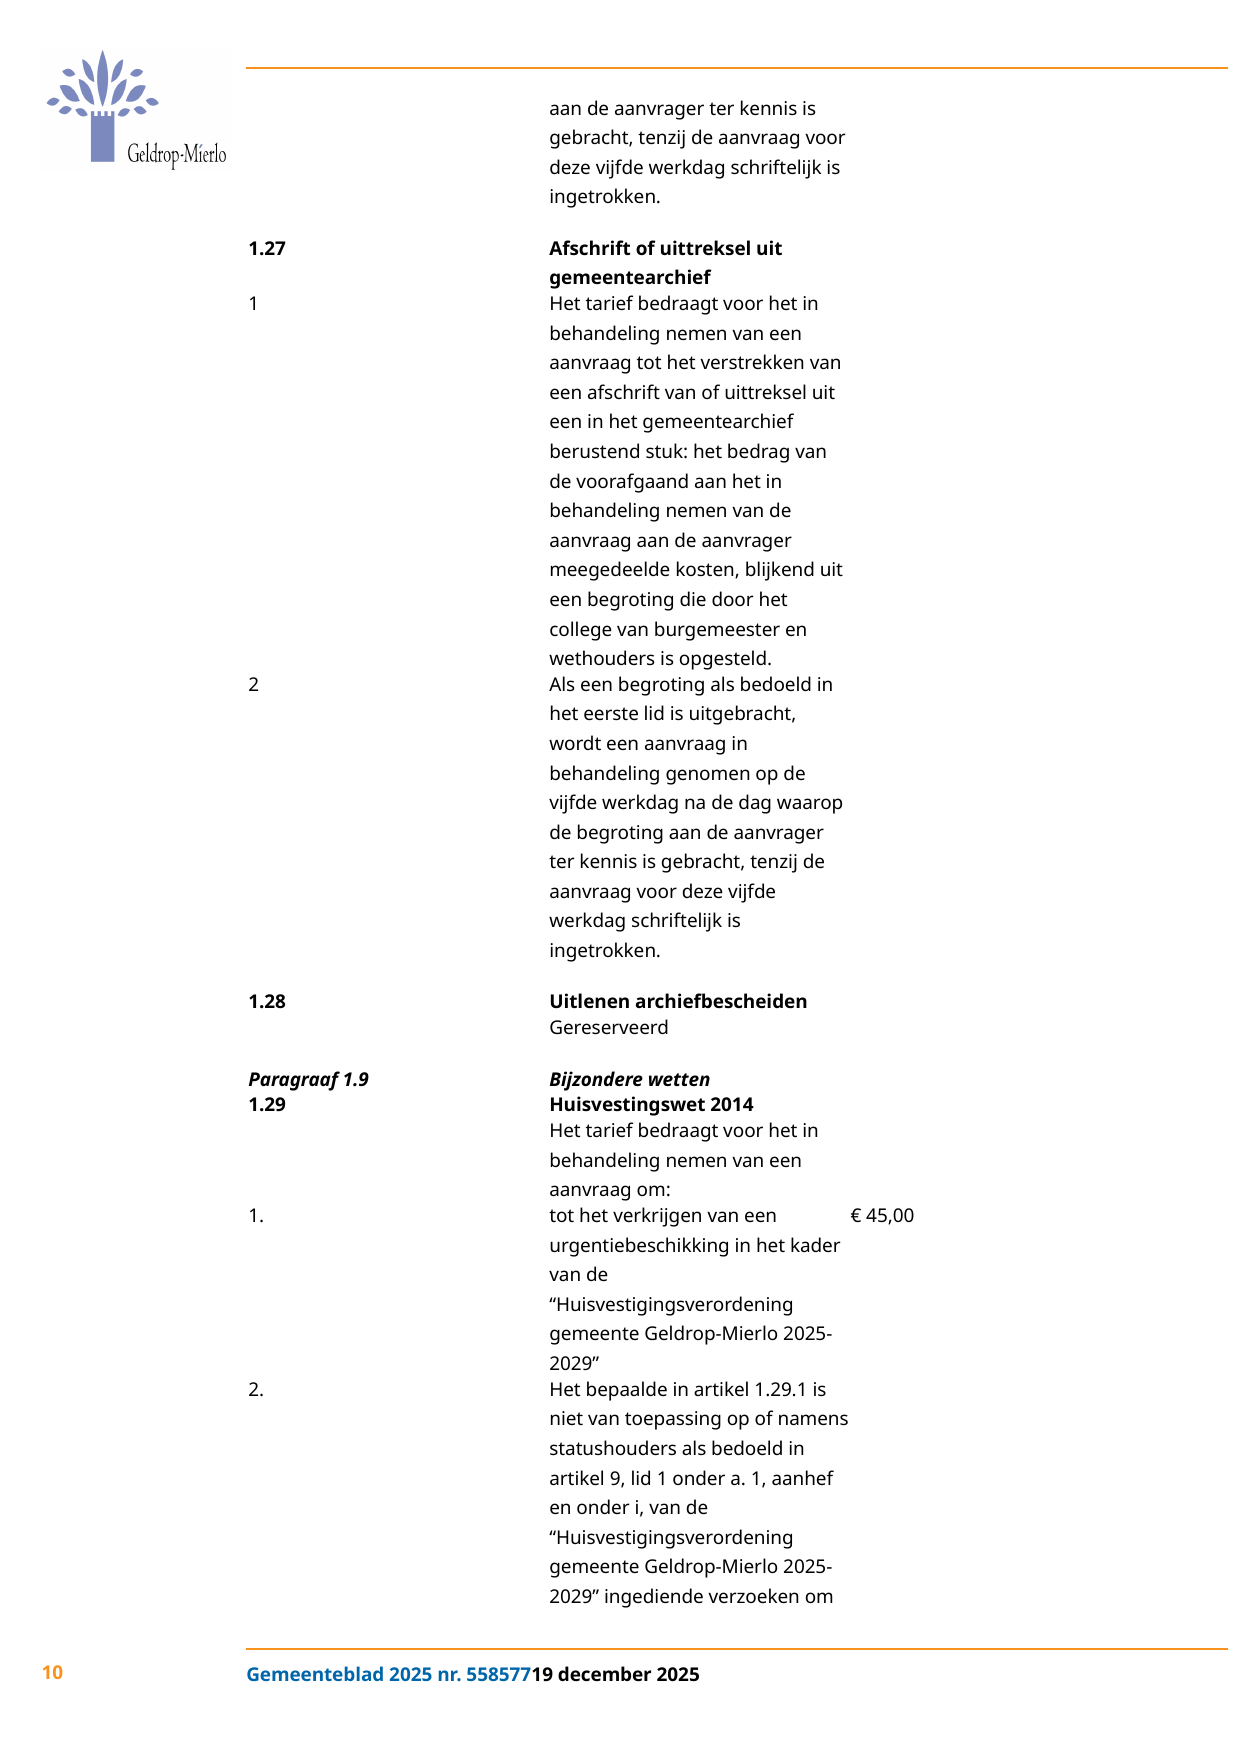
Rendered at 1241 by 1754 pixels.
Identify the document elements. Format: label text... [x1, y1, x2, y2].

table_cell [248, 1118, 549, 1202]
table_cell Het bepaalde in artikel 1.29.1 is niet van toepassing op of namens statushouders als bedoeld in artikel 9, lid 1 onder a. 1, aanhef en onder i, van de “Huisvestigingsverordening gemeente Geldrop-Mierlo 2025-2029” ingediende verzoeken om [549, 1376, 850, 1609]
table_cell 1.28 [248, 989, 549, 1014]
table_cell [850, 1376, 1152, 1609]
table_cell [850, 235, 1152, 290]
table_cell 1.27 [248, 235, 549, 290]
table_cell [850, 209, 1152, 235]
table_cell Bijzondere wetten [549, 1066, 850, 1092]
table_cell 1. [248, 1202, 549, 1376]
table_cell [248, 95, 549, 209]
table_cell [850, 1118, 1152, 1202]
table_cell 2. [248, 1376, 549, 1609]
table_cell 1.29 [248, 1092, 549, 1117]
table_cell Gereserveerd [549, 1015, 850, 1040]
table_cell [850, 1015, 1152, 1040]
table_cell [850, 290, 1152, 671]
table_cell [850, 989, 1152, 1014]
table_cell [850, 1066, 1152, 1092]
table_cell [248, 1040, 549, 1066]
table_cell [248, 963, 549, 989]
table_cell Het tarief bedraagt voor het in behandeling nemen van een aanvraag om: [549, 1118, 850, 1202]
table_cell Huisvestingswet 2014 [549, 1092, 850, 1117]
table_cell Afschrift of uittreksel uit gemeentearchief [549, 235, 850, 290]
table_cell [850, 671, 1152, 963]
table_cell Uitlenen archiefbescheiden [549, 989, 850, 1014]
table_cell [549, 209, 850, 235]
table_cell € 45,00 [850, 1202, 1152, 1376]
table_cell [248, 209, 549, 235]
table_cell [549, 1040, 850, 1066]
table_cell 1 [248, 290, 549, 671]
picture [41, 47, 231, 172]
table_cell [850, 95, 1152, 209]
table_cell [248, 1015, 549, 1040]
table_cell [549, 963, 850, 989]
table_cell 2 [248, 671, 549, 963]
table_cell Als een begroting als bedoeld in het eerste lid is uitgebracht, wordt een aanvraag in behandeling genomen op de vijfde werkdag na de dag waarop de begroting aan de aanvrager ter kennis is gebracht, tenzij de aanvraag voor deze vijfde werkdag schriftelijk is ingetrokken. [549, 671, 850, 963]
table_cell Het tarief bedraagt voor het in behandeling nemen van een aanvraag tot het verstrekken van een afschrift van of uittreksel uit een in het gemeentearchief berustend stuk: het bedrag van de voorafgaand aan het in behandeling nemen van de aanvraag aan de aanvrager meegedeelde kosten, blijkend uit een begroting die door het college van burgemeester en wethouders is opgesteld. [549, 290, 850, 671]
table_cell [850, 1040, 1152, 1066]
table_cell aan de aanvrager ter kennis is gebracht, tenzij de aanvraag voor deze vijfde werkdag schriftelijk is ingetrokken. [549, 95, 850, 209]
table_cell Paragraaf 1.9 [248, 1066, 549, 1092]
table_cell tot het verkrijgen van een urgentiebeschikking in het kader van de “Huisvestigingsverordening gemeente Geldrop-Mierlo 2025-2029” [549, 1202, 850, 1376]
table_cell [850, 963, 1152, 989]
table_cell [850, 1092, 1152, 1117]
